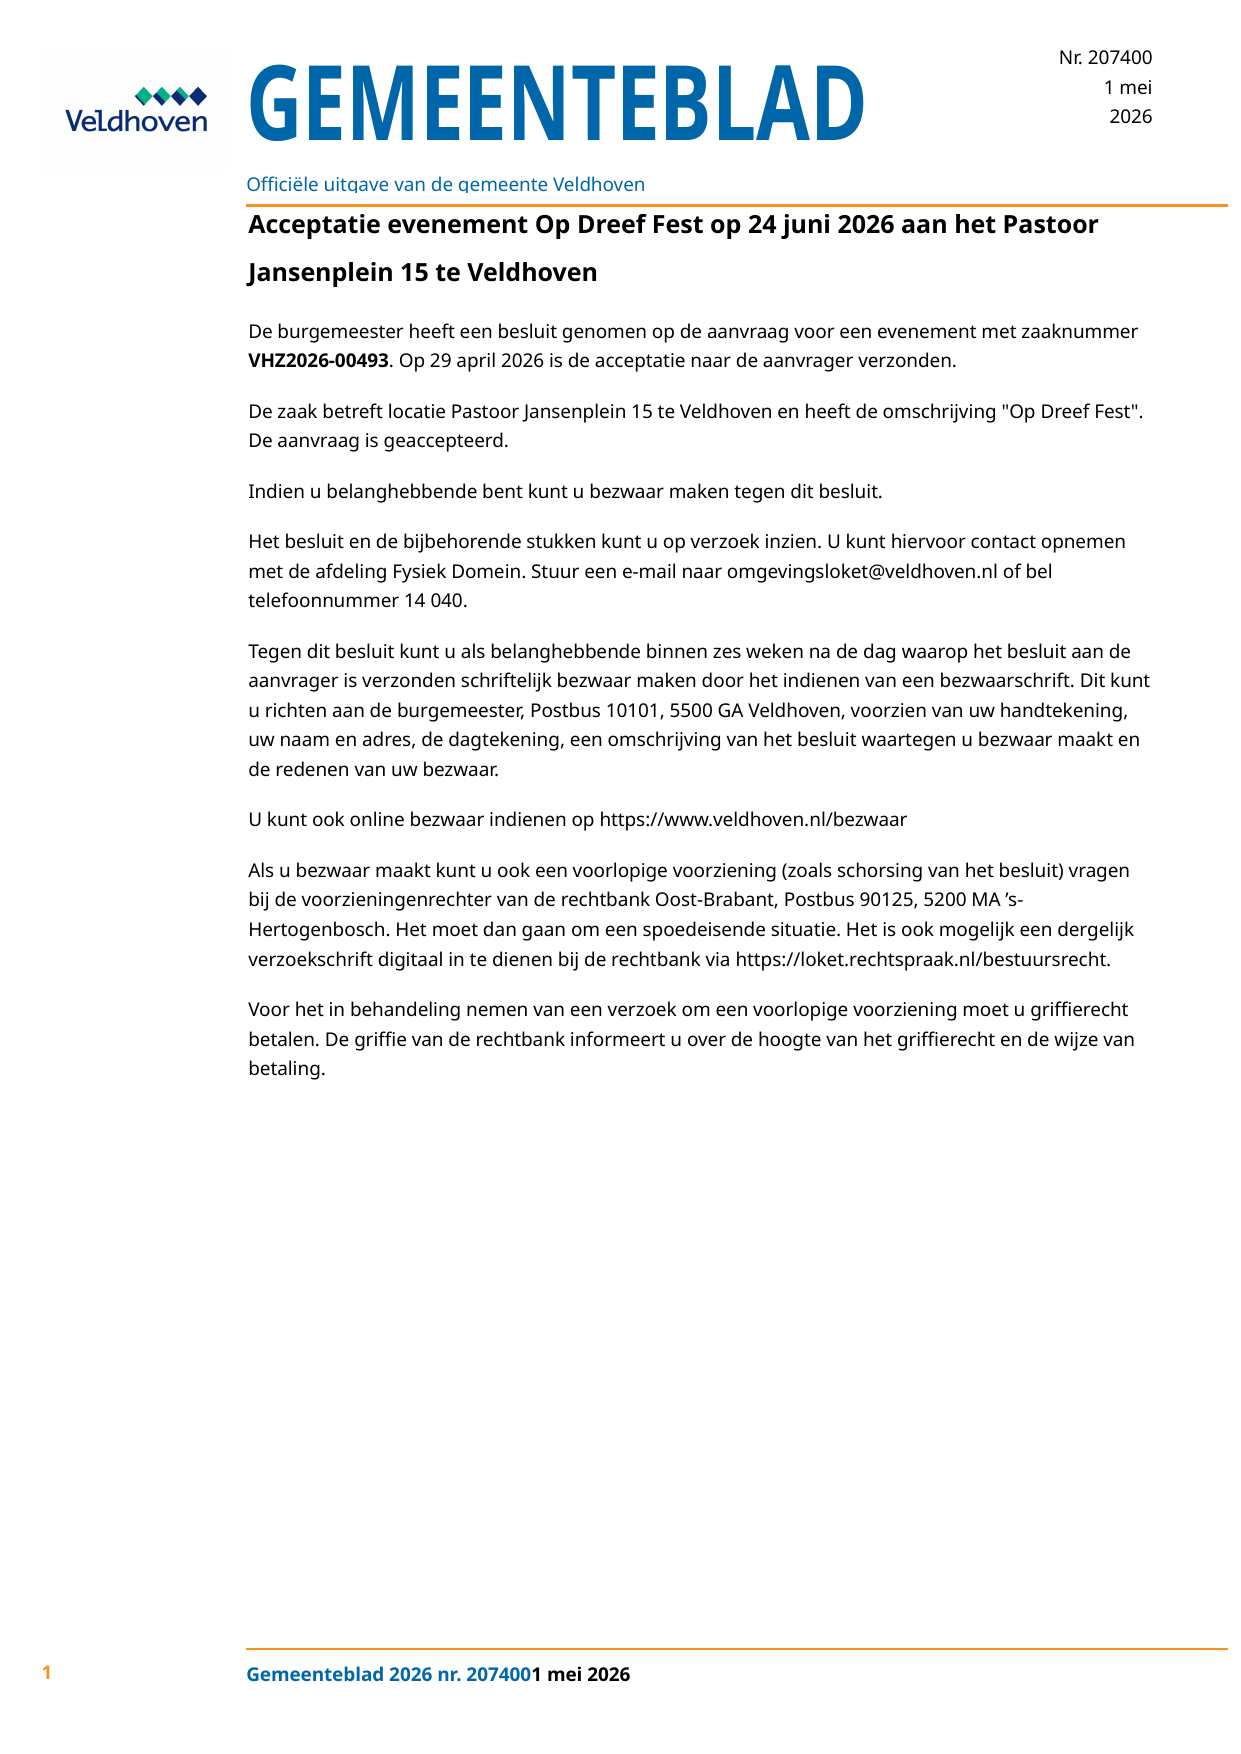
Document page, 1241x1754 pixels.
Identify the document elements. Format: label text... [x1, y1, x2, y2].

picture [41, 47, 231, 172]
text Indien u belanghebbende bent kunt u bezwaar maken tegen dit besluit. [248, 478, 1152, 504]
text De zaak betreft locatie Pastoor Jansenplein 15 te Veldhoven en heeft de omschrijving "Op Dreef Fest". De aanvraag is geaccepteerd. [248, 398, 1152, 453]
text Tegen dit besluit kunt u als belanghebbende binnen zes weken na de dag waarop het besluit aan de aanvrager is verzonden schriftelijk bezwaar maken door het indienen van een bezwaarschrift. Dit kunt u richten aan de burgemeester, Postbus 10101, 5500 GA Veldhoven, voorzien van uw handtekening, uw naam en adres, de dagtekening, een omschrijving van het besluit waartegen u bezwaar maakt en de redenen van uw bezwaar. [248, 638, 1152, 782]
text Acceptatie evenement Op Dreef Fest op 24 juni 2026 aan het Pastoor Jansenplein 15 te Veldhoven [248, 207, 1152, 288]
text Voor het in behandeling nemen van een verzoek om een voorlopige voorziening moet u griffierecht betalen. De griffie van de rechtbank informeert u over de hoogte van het griffierecht en de wijze van betaling. [248, 996, 1152, 1081]
text De burgemeester heeft een besluit genomen op de aanvraag voor een evenement met zaaknummer VHZ2026-00493. Op 29 april 2026 is de acceptatie naar de aanvrager verzonden. [248, 318, 1152, 373]
text Het besluit en de bijbehorende stukken kunt u op verzoek inzien. U kunt hiervoor contact opnemen met de afdeling Fysiek Domein. Stuur een e-mail naar omgevingsloket@veldhoven.nl of bel telefoonnummer 14 040. [248, 528, 1152, 613]
text Als u bezwaar maakt kunt u ook een voorlopige voorziening (zoals schorsing van het besluit) vragen bij de voorzieningenrechter van de rechtbank Oost-Brabant, Postbus 90125, 5200 MA ’s-Hertogenbosch. Het moet dan gaan om een spoedeisende situatie. Het is ook mogelijk een dergelijk verzoekschrift digitaal in te dienen bij de rechtbank via https://loket.rechtspraak.nl/bestuursrecht. [248, 857, 1152, 972]
text U kunt ook online bezwaar indienen op https://www.veldhoven.nl/bezwaar [248, 807, 1152, 832]
